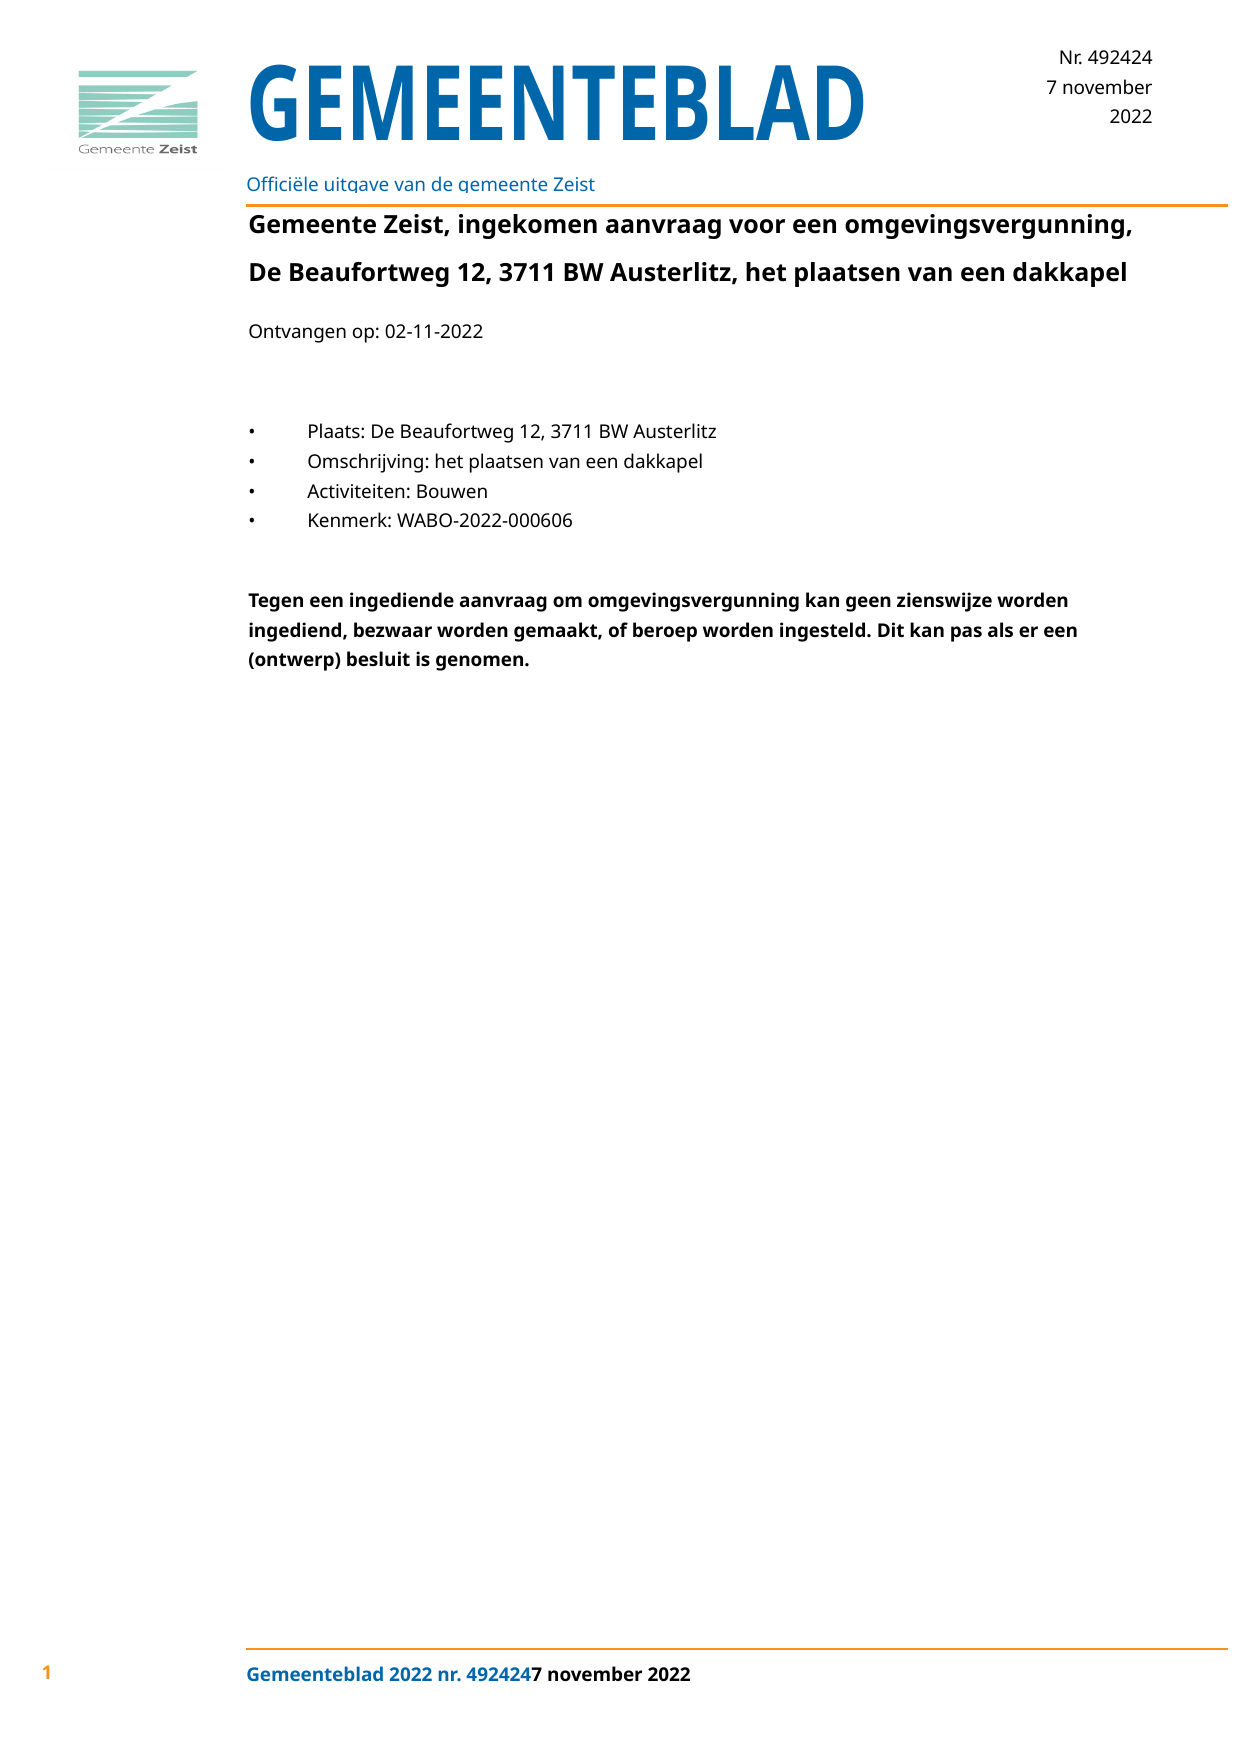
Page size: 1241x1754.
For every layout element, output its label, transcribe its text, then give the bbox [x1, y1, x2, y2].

picture [41, 47, 231, 172]
list Kenmerk: WABO-2022-000606 [248, 507, 1152, 533]
list Plaats: De Beaufortweg 12, 3711 BW Austerlitz [248, 419, 1152, 444]
text Ontvangen op: 02-11-2022 [248, 318, 1152, 344]
list Omschrijving: het plaatsen van een dakkapel [248, 448, 1152, 474]
text Tegen een ingediende aanvraag om omgevingsvergunning kan geen zienswijze worden ingediend, bezwaar worden gemaakt, of beroep worden ingesteld. Dit kan pas als er een (ontwerp) besluit is genomen. [248, 587, 1152, 672]
list Activiteiten: Bouwen [248, 478, 1152, 504]
text Gemeente Zeist, ingekomen aanvraag voor een omgevingsvergunning, De Beaufortweg 12, 3711 BW Austerlitz, het plaatsen van een dakkapel [248, 207, 1152, 288]
